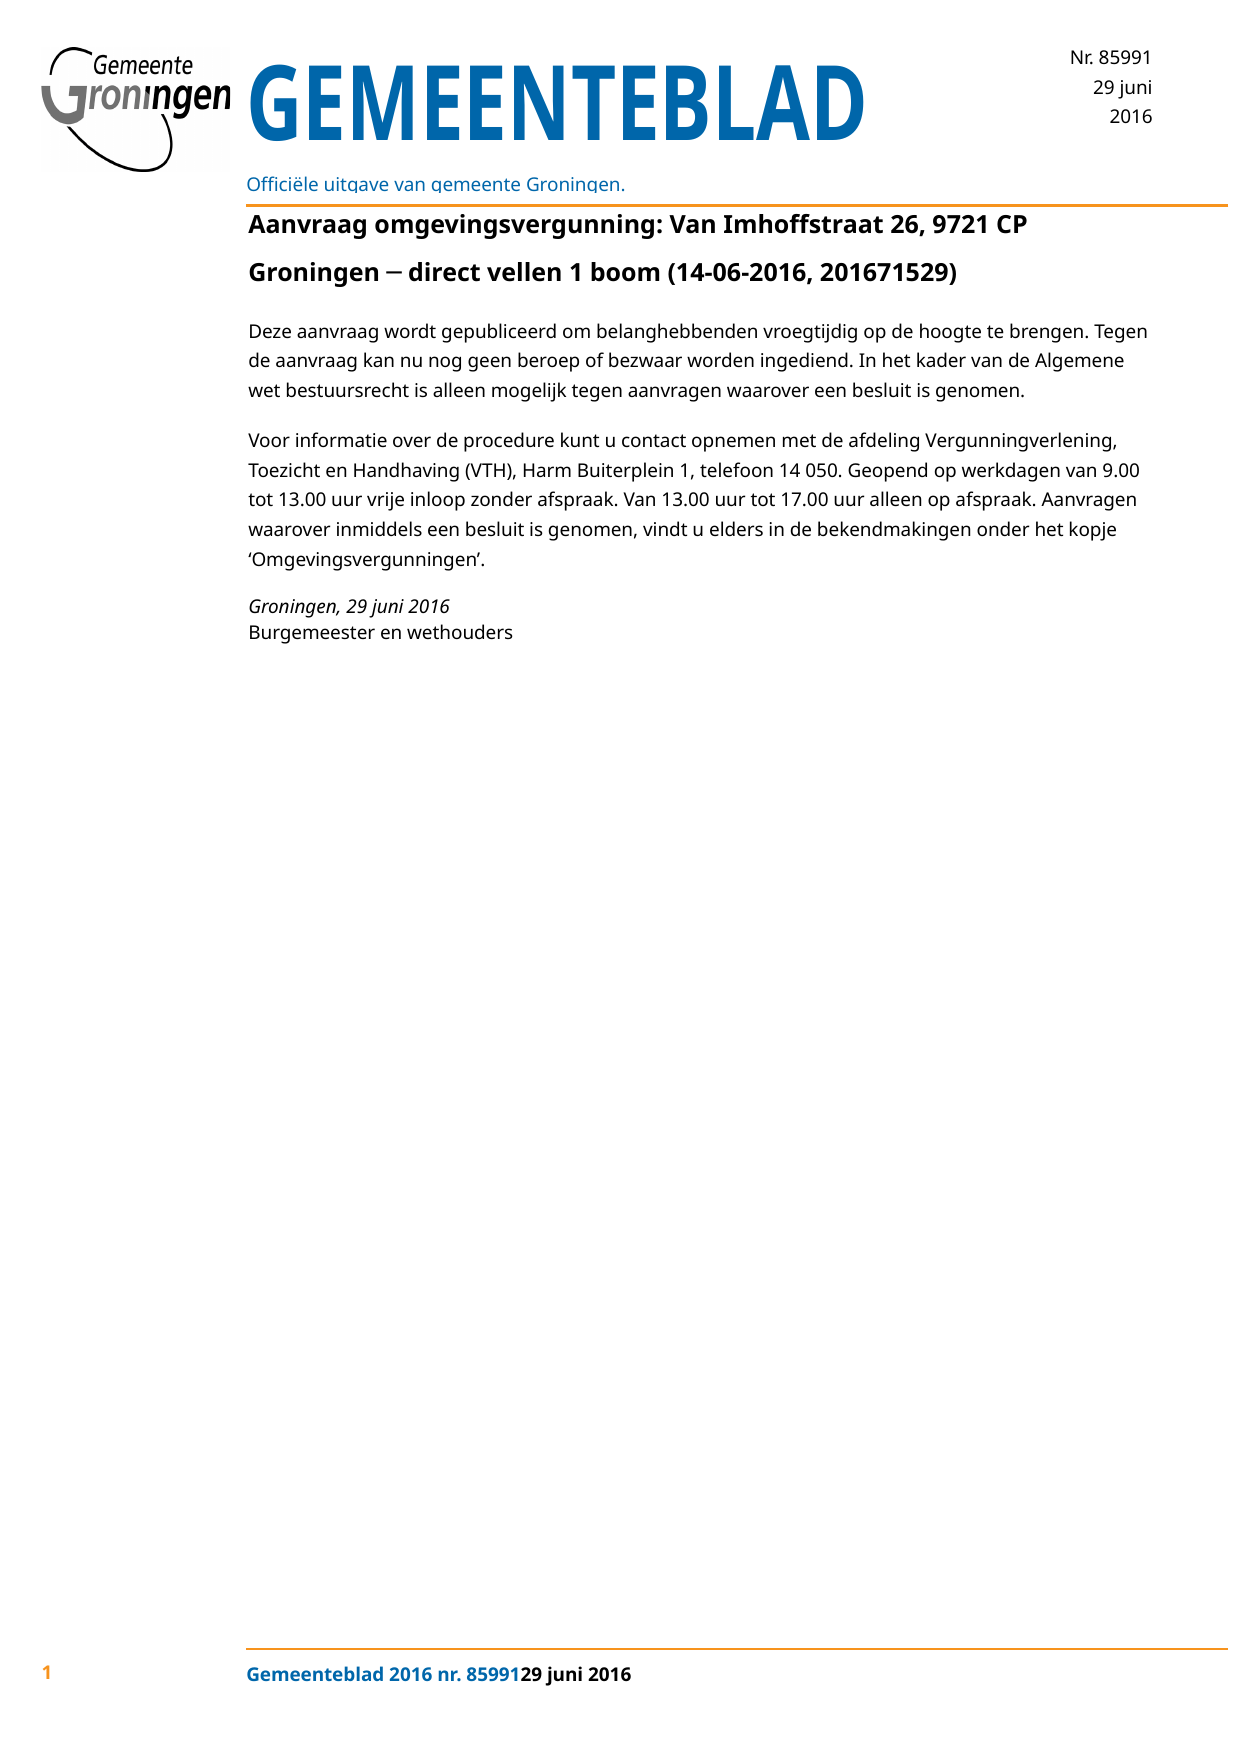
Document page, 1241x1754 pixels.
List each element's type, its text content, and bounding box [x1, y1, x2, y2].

text Deze aanvraag wordt gepubliceerd om belanghebbenden vroegtijdig op de hoogte te brengen. Tegen de aanvraag kan nu nog geen beroep of bezwaar worden ingediend. In het kader van de Algemene wet bestuursrecht is alleen mogelijk tegen aanvragen waarover een besluit is genomen. [248, 318, 1152, 403]
text Aanvraag omgevingsvergunning: Van Imhoffstraat 26, 9721 CP Groningen ─ direct vellen 1 boom (14-06-2016, 201671529) [248, 207, 1152, 288]
text Burgemeester en wethouders [248, 619, 1152, 645]
picture [41, 47, 231, 172]
text Voor informatie over de procedure kunt u contact opnemen met de afdeling Vergunningverlening, Toezicht en Handhaving (VTH), Harm Buiterplein 1, telefoon 14 050. Geopend op werkdagen van 9.00 tot 13.00 uur vrije inloop zonder afspraak. Van 13.00 uur tot 17.00 uur alleen op afspraak. Aanvragen waarover inmiddels een besluit is genomen, vindt u elders in de bekendmakingen onder het kopje ‘Omgevingsvergunningen’. [248, 427, 1152, 572]
text Groningen, 29 juni 2016 [248, 594, 1152, 619]
